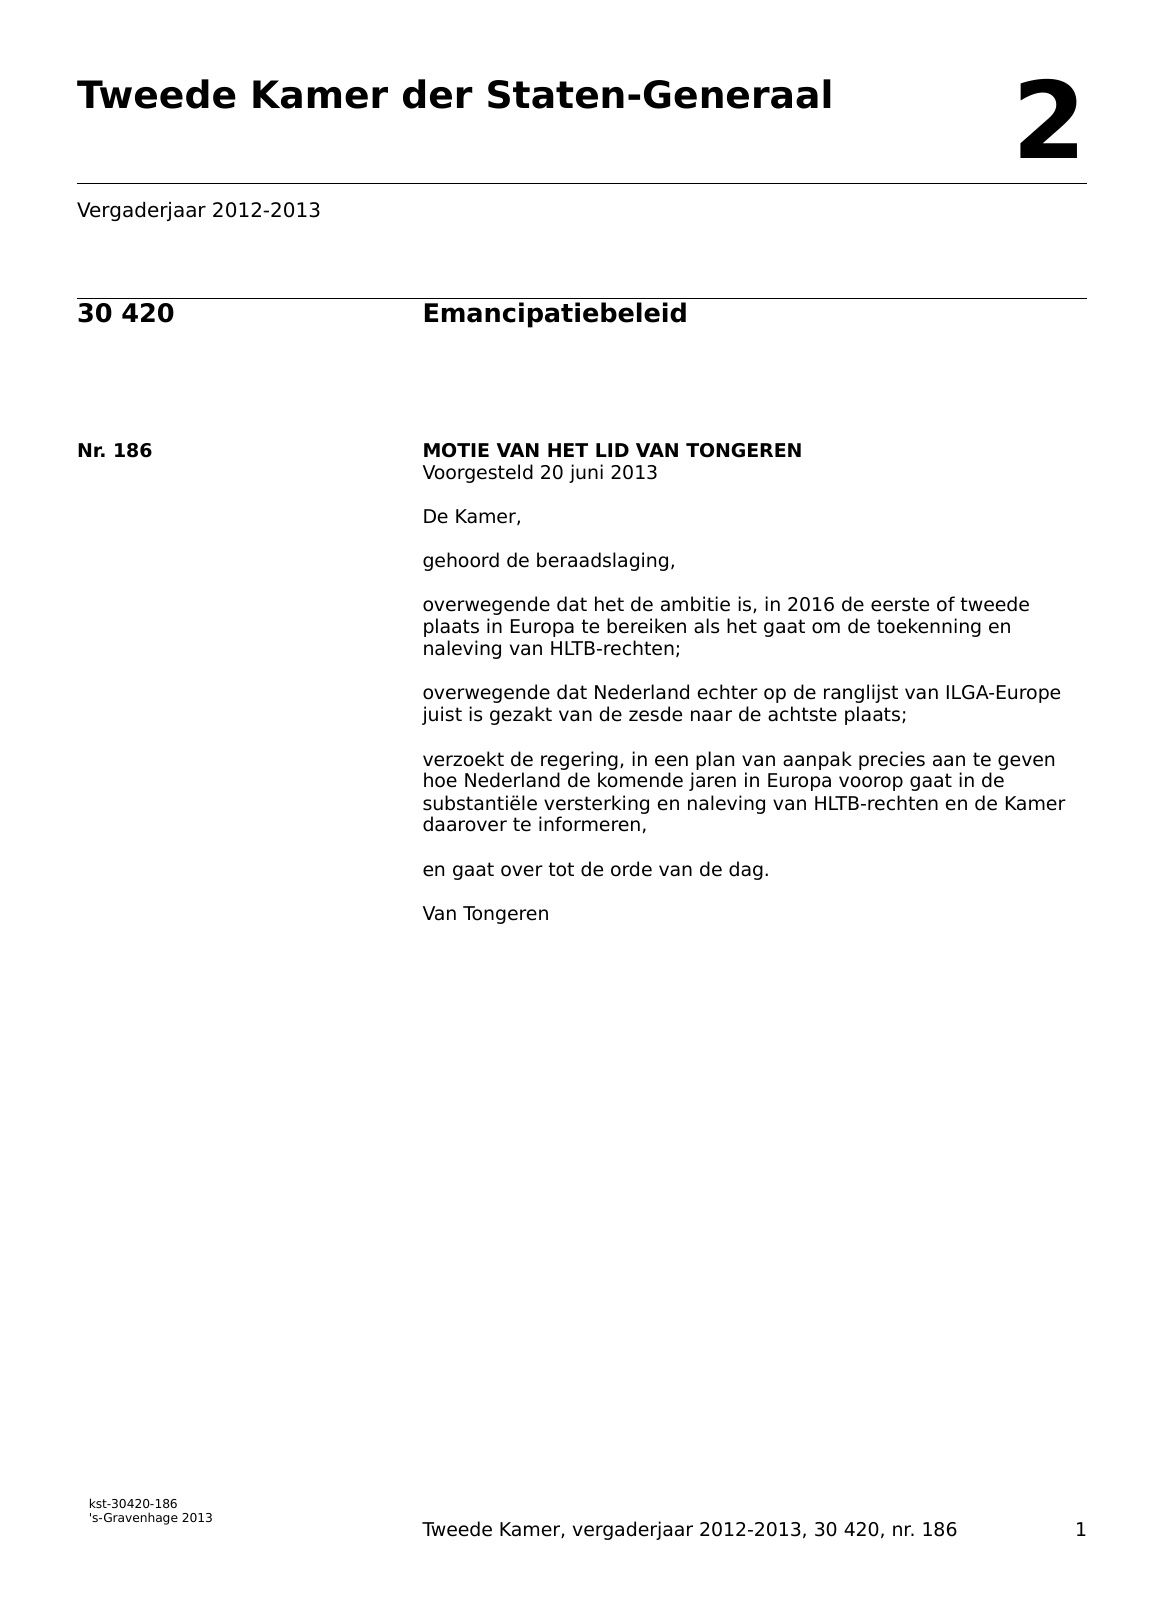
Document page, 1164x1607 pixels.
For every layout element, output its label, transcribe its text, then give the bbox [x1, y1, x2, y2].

text en gaat over tot de orde van de dag. [422, 858, 1087, 881]
text 's-Gravenhage 2013 [88, 1511, 323, 1525]
text overwegende dat Nederland echter op de ranglijst van ILGA-Europe juist is gezakt van de zesde naar de achtste plaats; [422, 682, 1087, 726]
table_header 2 [886, 59, 1087, 183]
subtitle Nr. 186 MOTIE VAN HET LID VAN TONGEREN [77, 440, 1087, 462]
text overwegende dat het de ambitie is, in 2016 de eerste of tweede plaats in Europa te bereiken als het gaat om de toekenning en naleving van HLTB-rechten; [422, 594, 1087, 660]
text kst-30420-186 [88, 1497, 323, 1511]
text Van Tongeren [422, 903, 1087, 925]
text verzoekt de regering, in een plan van aanpak precies aan te geven hoe Nederland de komende jaren in Europa voorop gaat in de substantiële versterking en naleving van HLTB-rechten en de Kamer daarover te informeren, [422, 748, 1087, 836]
table_header Tweede Kamer der Staten-Generaal [77, 59, 886, 183]
table_cell Vergaderjaar 2012-2013 [77, 184, 1087, 298]
text gehoord de beraadslaging, [422, 550, 1087, 572]
subtitle 30 420 Emancipatiebeleid [77, 299, 1087, 329]
text Voorgesteld 20 juni 2013 [422, 462, 1087, 484]
text De Kamer, [422, 506, 1087, 528]
